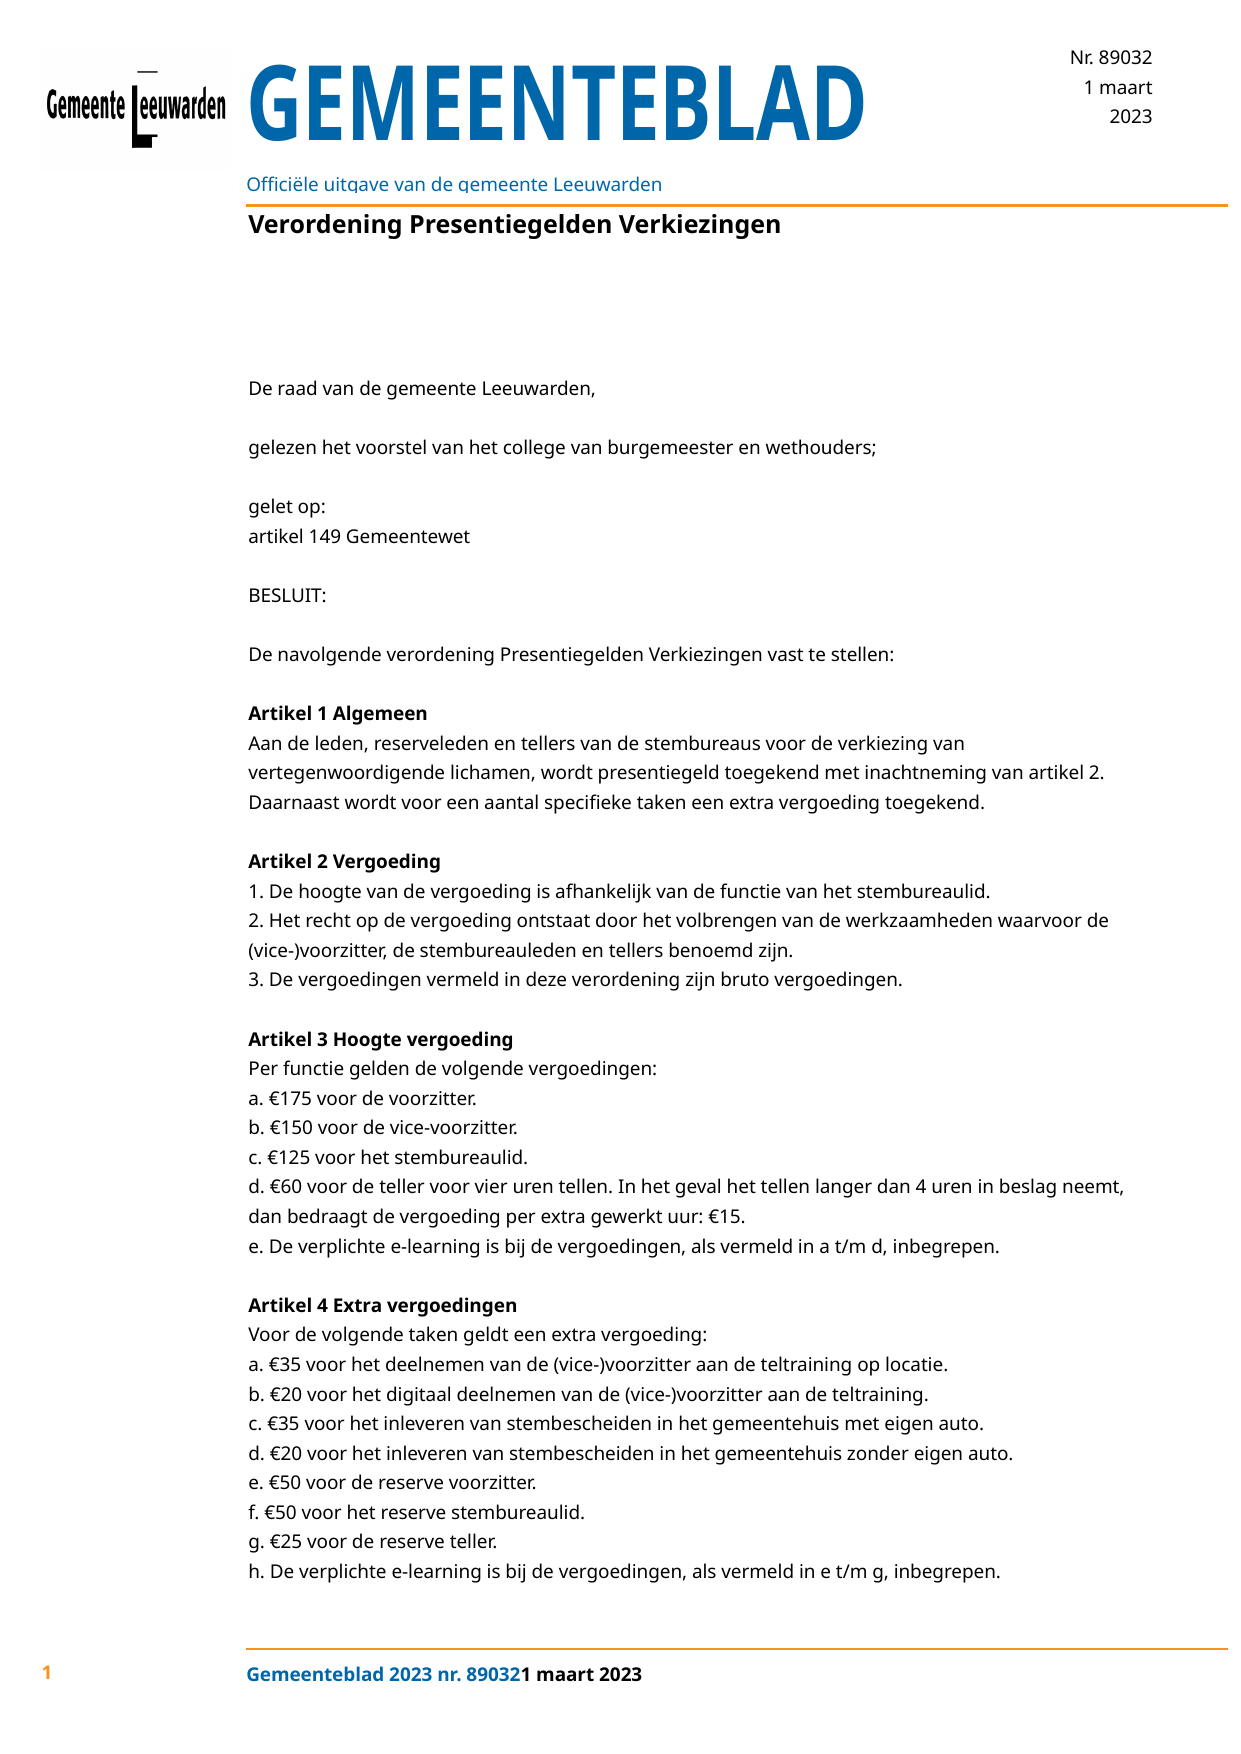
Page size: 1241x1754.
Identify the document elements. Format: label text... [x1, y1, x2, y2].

text a. €175 voor de voorzitter. [248, 1085, 1152, 1111]
text artikel 149 Gemeentewet [248, 523, 1152, 548]
text d. €20 voor het inleveren van stembescheiden in het gemeentehuis zonder eigen auto. [248, 1440, 1152, 1466]
picture [41, 47, 231, 172]
text Artikel 4 Extra vergoedingen [248, 1292, 1152, 1318]
text f. €50 voor het reserve stembureaulid. [248, 1499, 1152, 1525]
text BESLUIT: [248, 582, 1152, 608]
text b. €150 voor de vice-voorzitter. [248, 1114, 1152, 1140]
text gelet op: [248, 493, 1152, 519]
text De raad van de gemeente Leeuwarden, [248, 375, 1152, 401]
text g. €25 voor de reserve teller. [248, 1529, 1152, 1554]
text e. De verplichte e-learning is bij de vergoedingen, als vermeld in a t/m d, inbegrepen. [248, 1233, 1152, 1258]
text 3. De vergoedingen vermeld in deze verordening zijn bruto vergoedingen. [248, 967, 1152, 992]
text Verordening Presentiegelden Verkiezingen [248, 207, 1152, 241]
text d. €60 voor de teller voor vier uren tellen. In het geval het tellen langer dan 4 uren in beslag neemt, dan bedraagt de vergoeding per extra gewerkt uur: €15. [248, 1174, 1152, 1229]
text Daarnaast wordt voor een aantal specifieke taken een extra vergoeding toegekend. [248, 789, 1152, 815]
text c. €125 voor het stembureaulid. [248, 1144, 1152, 1170]
text c. €35 voor het inleveren van stembescheiden in het gemeentehuis met eigen auto. [248, 1410, 1152, 1436]
text Aan de leden, reserveleden en tellers van de stembureaus voor de verkiezing van vertegenwoordigende lichamen, wordt presentiegeld toegekend met inachtneming van artikel 2. [248, 730, 1152, 785]
text Artikel 3 Hoogte vergoeding [248, 1026, 1152, 1051]
text 1. De hoogte van de vergoeding is afhankelijk van de functie van het stembureaulid. [248, 878, 1152, 903]
text Per functie gelden de volgende vergoedingen: [248, 1055, 1152, 1081]
text De navolgende verordening Presentiegelden Verkiezingen vast te stellen: [248, 641, 1152, 667]
text a. €35 voor het deelnemen van de (vice-)voorzitter aan de teltraining op locatie. [248, 1351, 1152, 1377]
text e. €50 voor de reserve voorzitter. [248, 1469, 1152, 1495]
text gelezen het voorstel van het college van burgemeester en wethouders; [248, 434, 1152, 460]
text 2. Het recht op de vergoeding ontstaat door het volbrengen van de werkzaamheden waarvoor de (vice-)voorzitter, de stembureauleden en tellers benoemd zijn. [248, 907, 1152, 963]
text b. €20 voor het digitaal deelnemen van de (vice-)voorzitter aan de teltraining. [248, 1381, 1152, 1406]
text Artikel 1 Algemeen [248, 700, 1152, 726]
text h. De verplichte e-learning is bij de vergoedingen, als vermeld in e t/m g, inbegrepen. [248, 1558, 1152, 1584]
text Voor de volgende taken geldt een extra vergoeding: [248, 1322, 1152, 1347]
text Artikel 2 Vergoeding [248, 848, 1152, 874]
